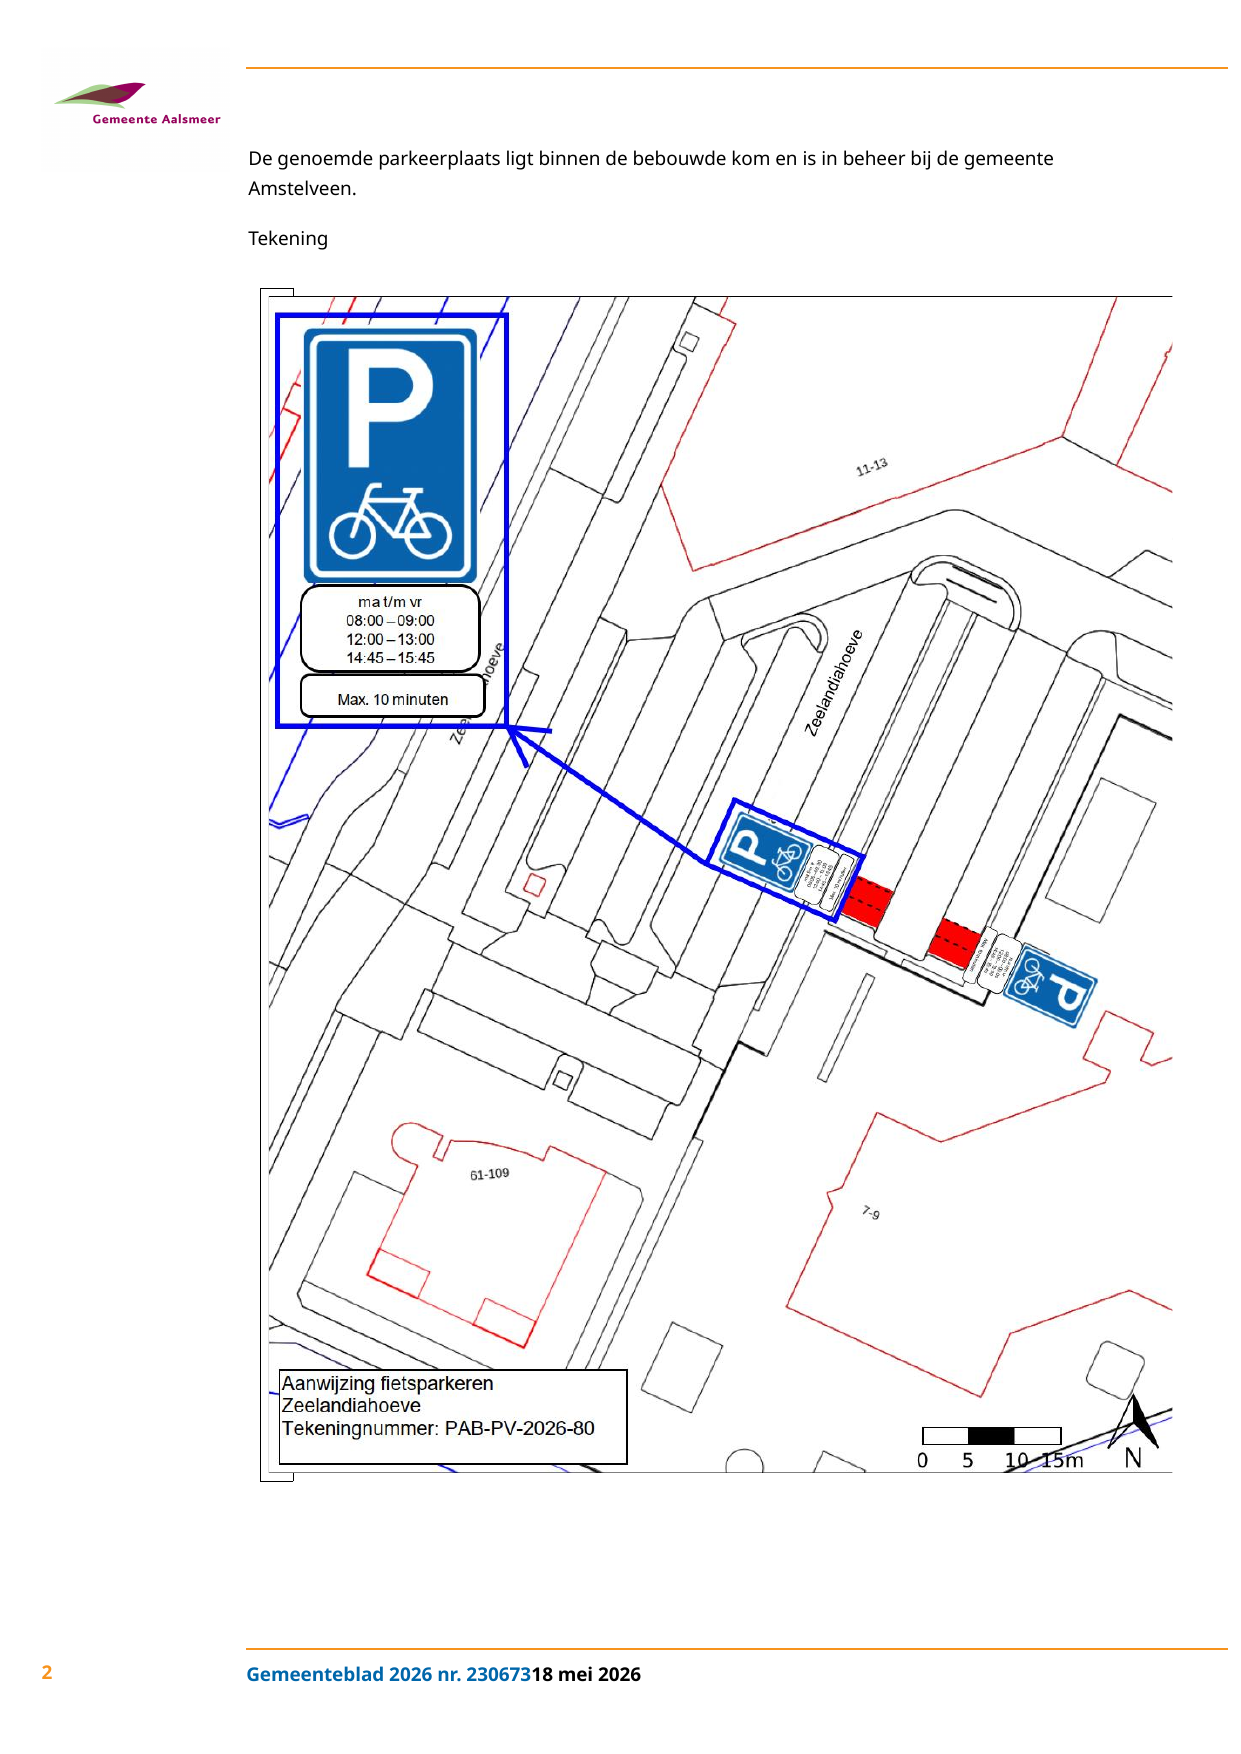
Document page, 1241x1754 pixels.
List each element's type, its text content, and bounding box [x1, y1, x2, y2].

picture [268, 296, 1173, 1473]
text Tekening [248, 225, 1152, 251]
picture [41, 47, 231, 172]
text De genoemde parkeerplaats ligt binnen de bebouwde kom en is in beheer bij de gemeente Amstelveen. [248, 145, 1152, 201]
